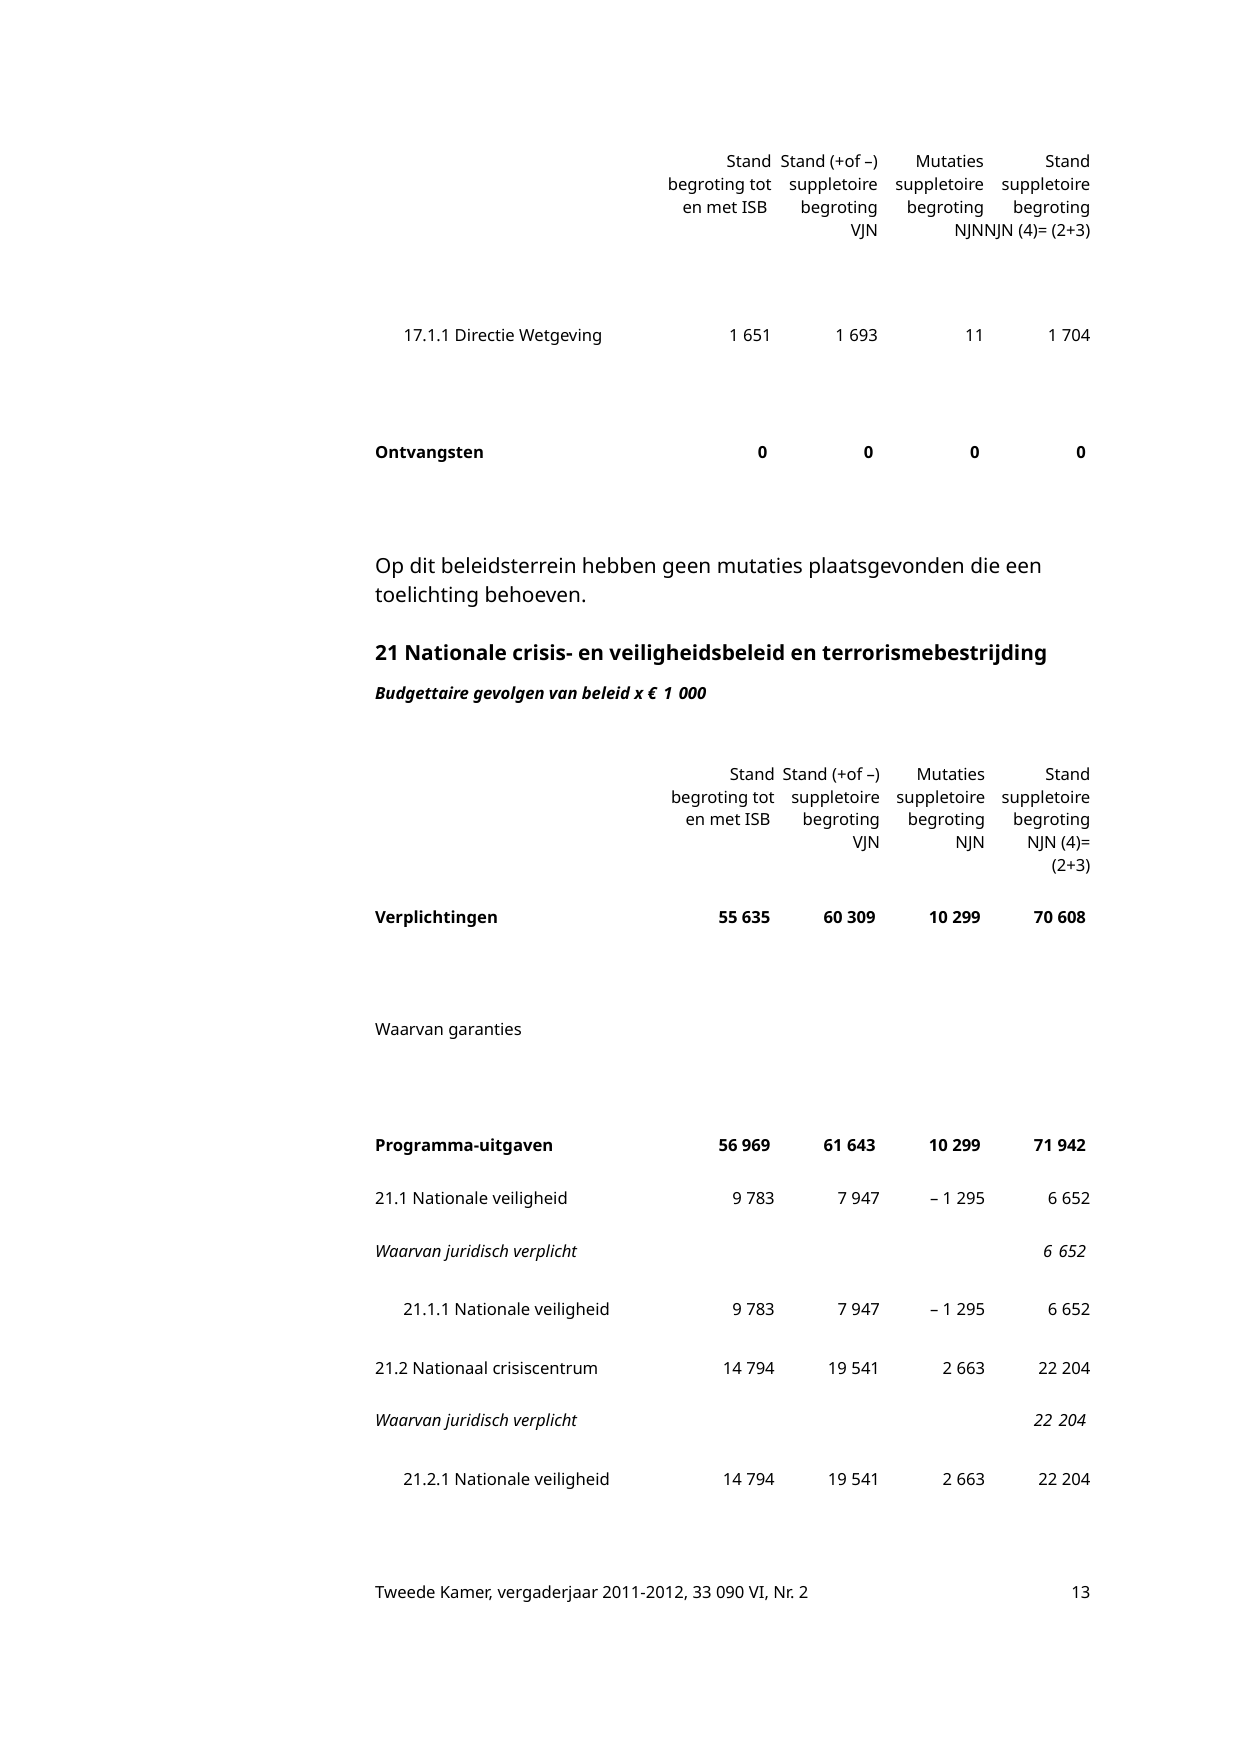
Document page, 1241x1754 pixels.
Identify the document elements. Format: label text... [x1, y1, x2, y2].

table_cell 0 [665, 440, 771, 493]
table_cell [375, 324, 403, 382]
table_cell 21.1 Nationale veiligheid [375, 1187, 669, 1239]
table_header [403, 150, 665, 271]
table_cell Waarvan juridisch verplicht [375, 1409, 669, 1467]
table_cell [403, 959, 669, 1017]
table_cell 60 309 [775, 906, 880, 959]
table_cell [669, 1076, 774, 1134]
table_cell [985, 1076, 1090, 1134]
text Op dit beleidsterrein hebben geen mutaties plaatsgevonden die een toelichting behoeven. [375, 552, 1090, 608]
table_header Mutaties suppletoire begroting NJN [880, 763, 985, 906]
table_cell 21.1.1 Nationale veiligheid [403, 1298, 669, 1356]
table_cell 70 608 [985, 906, 1090, 959]
table_cell 2 663 [880, 1468, 985, 1526]
table_cell [985, 959, 1090, 1017]
table_cell [771, 271, 878, 323]
table_cell 22 204 [985, 1409, 1090, 1467]
table_cell 14 794 [669, 1356, 774, 1409]
table_cell [880, 1017, 985, 1076]
table_cell Waarvan juridisch verplicht [375, 1240, 669, 1298]
table_cell – 1 295 [880, 1298, 985, 1356]
table_header Stand (+of –) suppletoire begroting VJN [775, 763, 880, 906]
table_header Stand (+of –) suppletoire begroting VJN [771, 150, 878, 271]
table_cell 19 541 [775, 1468, 880, 1526]
table_cell [771, 382, 878, 440]
table_cell 21.2 Nationaal crisiscentrum [375, 1356, 669, 1409]
table_cell – 1 295 [880, 1187, 985, 1239]
table_cell [669, 1409, 774, 1467]
table_cell 1 651 [665, 324, 771, 382]
table_cell 1 693 [771, 324, 878, 382]
table_header Stand begroting tot en met ISB [665, 150, 771, 271]
table_header Stand suppletoire begroting NJN (4)= (2+3) [985, 763, 1090, 906]
table_cell 14 794 [669, 1468, 774, 1526]
table_cell [669, 1240, 774, 1298]
table_cell 0 [771, 440, 878, 493]
table_cell [984, 382, 1090, 440]
table_cell [880, 959, 985, 1017]
table_cell 0 [878, 440, 984, 493]
table_header Stand begroting tot en met ISB [669, 763, 774, 906]
table_cell [984, 271, 1090, 323]
table_cell 17.1.1 Directie Wetgeving [403, 324, 665, 382]
table_cell [375, 1298, 403, 1356]
table_cell [665, 382, 771, 440]
table_cell [775, 959, 880, 1017]
table_cell [375, 1468, 403, 1526]
table_cell [880, 1076, 985, 1134]
table_cell 11 [878, 324, 984, 382]
table_cell 10 299 [880, 1134, 985, 1187]
table_cell 2 663 [880, 1356, 985, 1409]
table_cell [775, 1409, 880, 1467]
table_cell 0 [984, 440, 1090, 493]
table_cell 22 204 [985, 1356, 1090, 1409]
table_cell [775, 1076, 880, 1134]
table_cell 21.2.1 Nationale veiligheid [403, 1468, 669, 1526]
table_header [375, 763, 403, 906]
table_cell 9 783 [669, 1187, 774, 1239]
table_cell [375, 959, 403, 1017]
table_header [375, 150, 403, 271]
table_cell 6 652 [985, 1187, 1090, 1239]
table_cell 56 969 [669, 1134, 774, 1187]
table_cell 22 204 [985, 1468, 1090, 1526]
table_cell [375, 271, 665, 323]
table_header Mutaties suppletoire begroting NJN [878, 150, 984, 271]
table_cell Verplichtingen [375, 906, 669, 959]
table_cell 9 783 [669, 1298, 774, 1356]
table_cell [775, 1017, 880, 1076]
table_cell [878, 271, 984, 323]
table_cell 71 942 [985, 1134, 1090, 1187]
table_cell [775, 1240, 880, 1298]
text 21 Nationale crisis- en veiligheidsbeleid en terrorismebestrijding [375, 638, 1090, 667]
table_cell 1 704 [984, 324, 1090, 382]
table_cell [880, 1240, 985, 1298]
table_cell [878, 382, 984, 440]
table_cell 6 652 [985, 1298, 1090, 1356]
table_cell Waarvan garanties [375, 1017, 669, 1076]
table_cell [665, 271, 771, 323]
table_cell [375, 1076, 403, 1134]
table_cell 7 947 [775, 1298, 880, 1356]
table_cell 19 541 [775, 1356, 880, 1409]
table_cell [403, 1076, 669, 1134]
table_header Stand suppletoire begroting NJN (4)= (2+3) [984, 150, 1090, 271]
table_cell [880, 1409, 985, 1467]
table_cell 61 643 [775, 1134, 880, 1187]
table_cell [403, 382, 665, 440]
table_cell 7 947 [775, 1187, 880, 1239]
text Budgettaire gevolgen van beleid x € 1 000 [375, 682, 1090, 704]
table_cell Programma-uitgaven [375, 1134, 669, 1187]
table_cell [985, 1017, 1090, 1076]
table_cell Ontvangsten [375, 440, 665, 493]
table_cell 10 299 [880, 906, 985, 959]
table_cell 6 652 [985, 1240, 1090, 1298]
table_header [403, 763, 669, 906]
table_cell [375, 382, 403, 440]
table_cell 55 635 [669, 906, 774, 959]
table_cell [669, 1017, 774, 1076]
table_cell [669, 959, 774, 1017]
